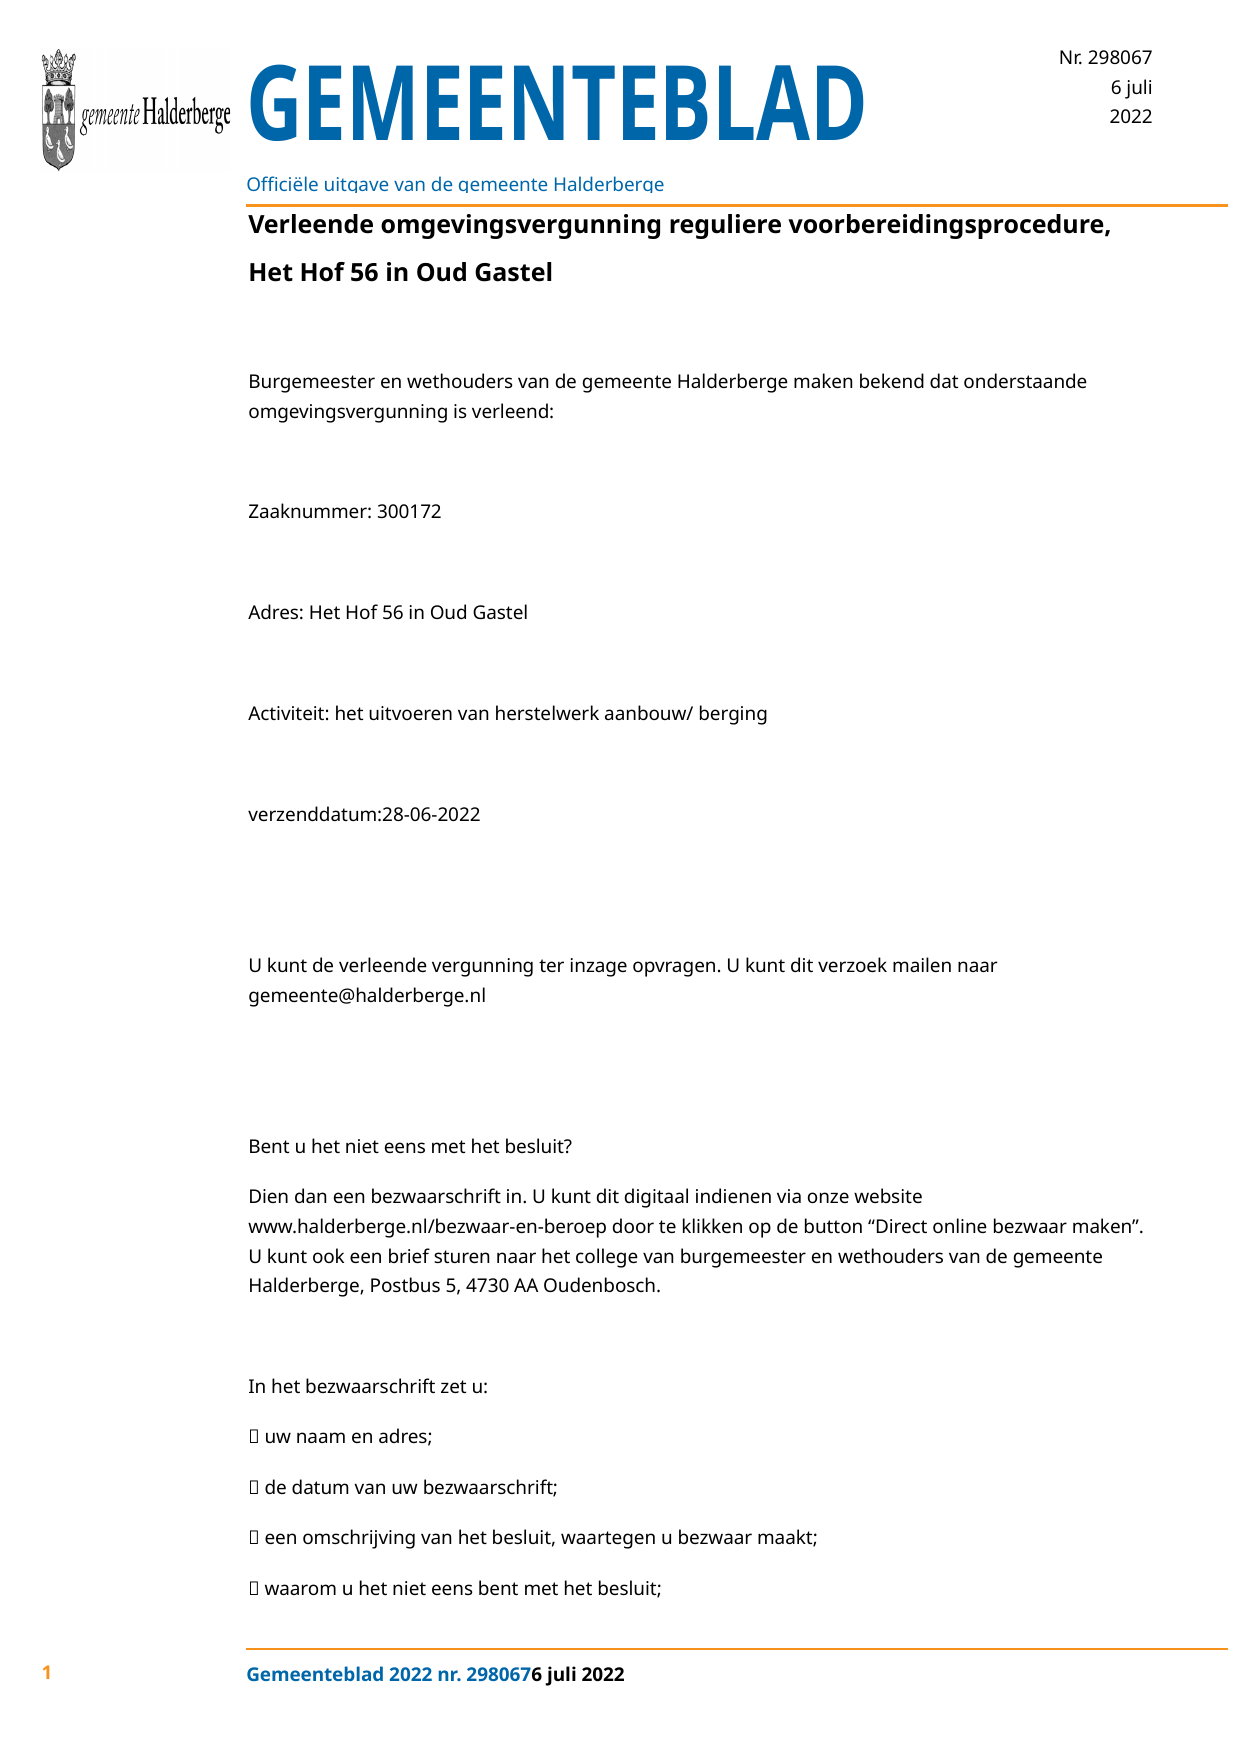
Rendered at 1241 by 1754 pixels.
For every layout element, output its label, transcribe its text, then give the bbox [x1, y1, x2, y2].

picture [41, 47, 231, 172]
text In het bezwaarschrift zet u: [248, 1373, 1152, 1399]
text Burgemeester en wethouders van de gemeente Halderberge maken bekend dat onderstaande omgevingsvergunning is verleend: [248, 368, 1152, 424]
text Zaaknummer: 300172 [248, 499, 1152, 524]
text Bent u het niet eens met het besluit? [248, 1133, 1152, 1159]
text Adres: Het Hof 56 in Oud Gastel [248, 599, 1152, 625]
text  waarom u het niet eens bent met het besluit; [248, 1575, 1152, 1601]
text  een omschrijving van het besluit, waartegen u bezwaar maakt; [248, 1524, 1152, 1550]
text  uw naam en adres; [248, 1424, 1152, 1449]
text U kunt de verleende vergunning ter inzage opvragen. U kunt dit verzoek mailen naar gemeente@halderberge.nl [248, 952, 1152, 1008]
text Dien dan een bezwaarschrift in. U kunt dit digitaal indienen via onze website www.halderberge.nl/bezwaar-en-beroep door te klikken op de button “Direct online bezwaar maken”. U kunt ook een brief sturen naar het college van burgemeester en wethouders van de gemeente Halderberge, Postbus 5, 4730 AA Oudenbosch. [248, 1184, 1152, 1298]
text Activiteit: het uitvoeren van herstelwerk aanbouw/ berging [248, 700, 1152, 726]
text Verleende omgevingsvergunning reguliere voorbereidingsprocedure, Het Hof 56 in Oud Gastel [248, 207, 1152, 288]
text verzenddatum:28-06-2022 [248, 801, 1152, 827]
text  de datum van uw bezwaarschrift; [248, 1474, 1152, 1500]
